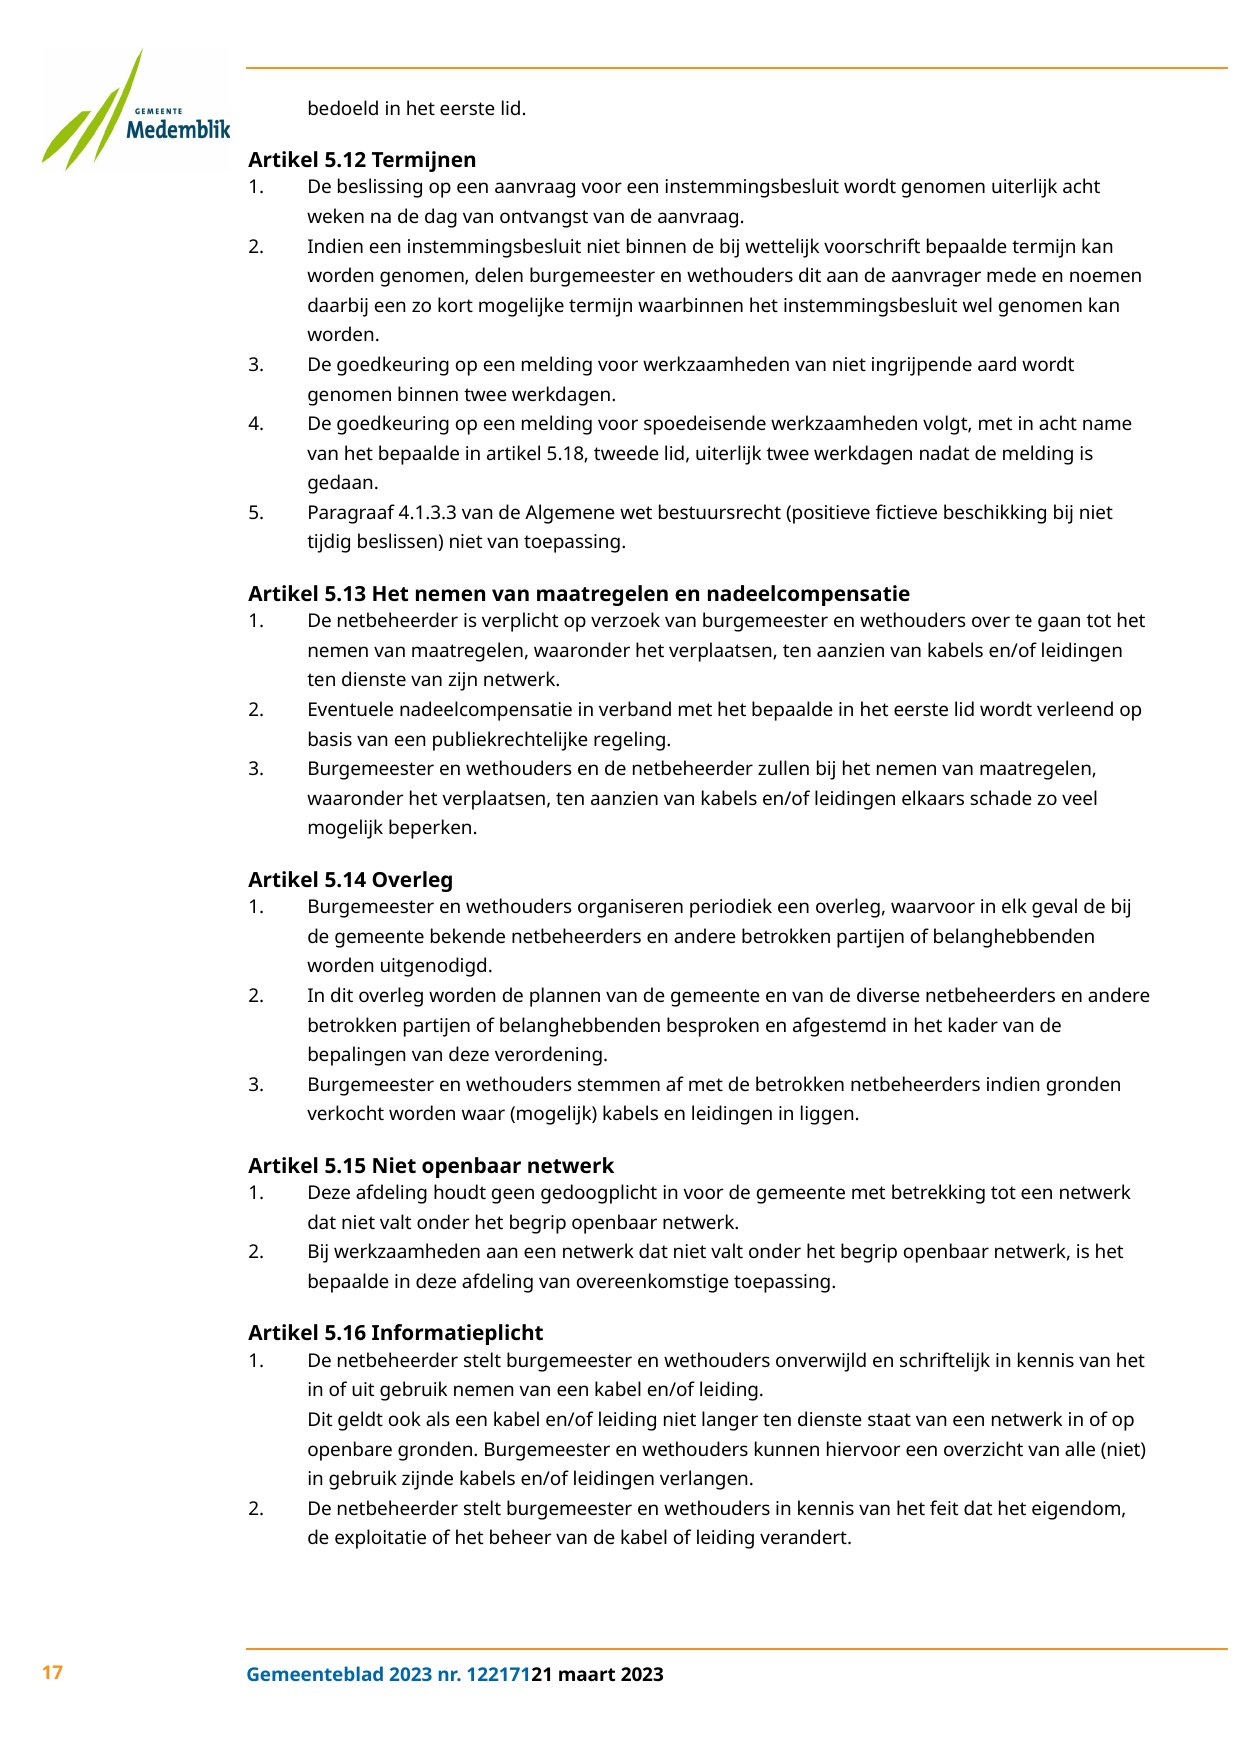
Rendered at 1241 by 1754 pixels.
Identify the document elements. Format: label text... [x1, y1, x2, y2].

list Indien een instemmingsbesluit niet binnen de bij wettelijk voorschrift bepaalde termijn kan worden genomen, delen burgemeester en wethouders dit aan de aanvrager mede en noemen daarbij een zo kort mogelijke termijn waarbinnen het instemmingsbesluit wel genomen kan worden. [248, 233, 1152, 347]
text Artikel 5.16 Informatieplicht [248, 1318, 1152, 1347]
list Dit geldt ook als een kabel en/of leiding niet langer ten dienste staat van een netwerk in of op openbare gronden. Burgemeester en wethouders kunnen hiervoor een overzicht van alle (niet) in gebruik zijnde kabels en/of leidingen verlangen. [248, 1406, 1152, 1491]
list In dit overleg worden de plannen van de gemeente en van de diverse netbeheerders en andere betrokken partijen of belanghebbenden besproken en afgestemd in het kader van de bepalingen van deze verordening. [248, 982, 1152, 1067]
list De netbeheerder is verplicht op verzoek van burgemeester en wethouders over te gaan tot het nemen van maatregelen, waaronder het verplaatsen, ten aanzien van kabels en/of leidingen ten dienste van zijn netwerk. [248, 607, 1152, 692]
list Eventuele nadeelcompensatie in verband met het bepaalde in het eerste lid wordt verleend op basis van een publiekrechtelijke regeling. [248, 696, 1152, 752]
list Bij werkzaamheden aan een netwerk dat niet valt onder het begrip openbaar netwerk, is het bepaalde in deze afdeling van overeenkomstige toepassing. [248, 1238, 1152, 1294]
list Paragraaf 4.1.3.3 van de Algemene wet bestuursrecht (positieve fictieve beschikking bij niet tijdig beslissen) niet van toepassing. [248, 499, 1152, 554]
list Burgemeester en wethouders organiseren periodiek een overleg, waarvoor in elk geval de bij de gemeente bekende netbeheerders en andere betrokken partijen of belanghebbenden worden uitgenodigd. [248, 893, 1152, 978]
text Artikel 5.12 Termijnen [248, 145, 1152, 174]
text Artikel 5.13 Het nemen van maatregelen en nadeelcompensatie [248, 579, 1152, 607]
list De goedkeuring op een melding voor werkzaamheden van niet ingrijpende aard wordt genomen binnen twee werkdagen. [248, 351, 1152, 406]
list De netbeheerder stelt burgemeester en wethouders in kennis van het feit dat het eigendom, de exploitatie of het beheer van de kabel of leiding verandert. [248, 1495, 1152, 1550]
list Burgemeester en wethouders en de netbeheerder zullen bij het nemen van maatregelen, waaronder het verplaatsen, ten aanzien van kabels en/of leidingen elkaars schade zo veel mogelijk beperken. [248, 755, 1152, 840]
text Artikel 5.15 Niet openbaar netwerk [248, 1151, 1152, 1179]
list Burgemeester en wethouders stemmen af met de betrokken netbeheerders indien gronden verkocht worden waar (mogelijk) kabels en leidingen in liggen. [248, 1071, 1152, 1126]
list De goedkeuring op een melding voor spoedeisende werkzaamheden volgt, met in acht name van het bepaalde in artikel 5.18, tweede lid, uiterlijk twee werkdagen nadat de melding is gedaan. [248, 410, 1152, 495]
picture [41, 47, 231, 172]
list Deze afdeling houdt geen gedoogplicht in voor de gemeente met betrekking tot een netwerk dat niet valt onder het begrip openbaar netwerk. [248, 1179, 1152, 1235]
text Artikel 5.14 Overleg [248, 865, 1152, 893]
list bedoeld in het eerste lid. [248, 95, 1152, 121]
list De netbeheerder stelt burgemeester en wethouders onverwijld en schriftelijk in kennis van het in of uit gebruik nemen van een kabel en/of leiding. [248, 1347, 1152, 1402]
list De beslissing op een aanvraag voor een instemmingsbesluit wordt genomen uiterlijk acht weken na de dag van ontvangst van de aanvraag. [248, 174, 1152, 229]
